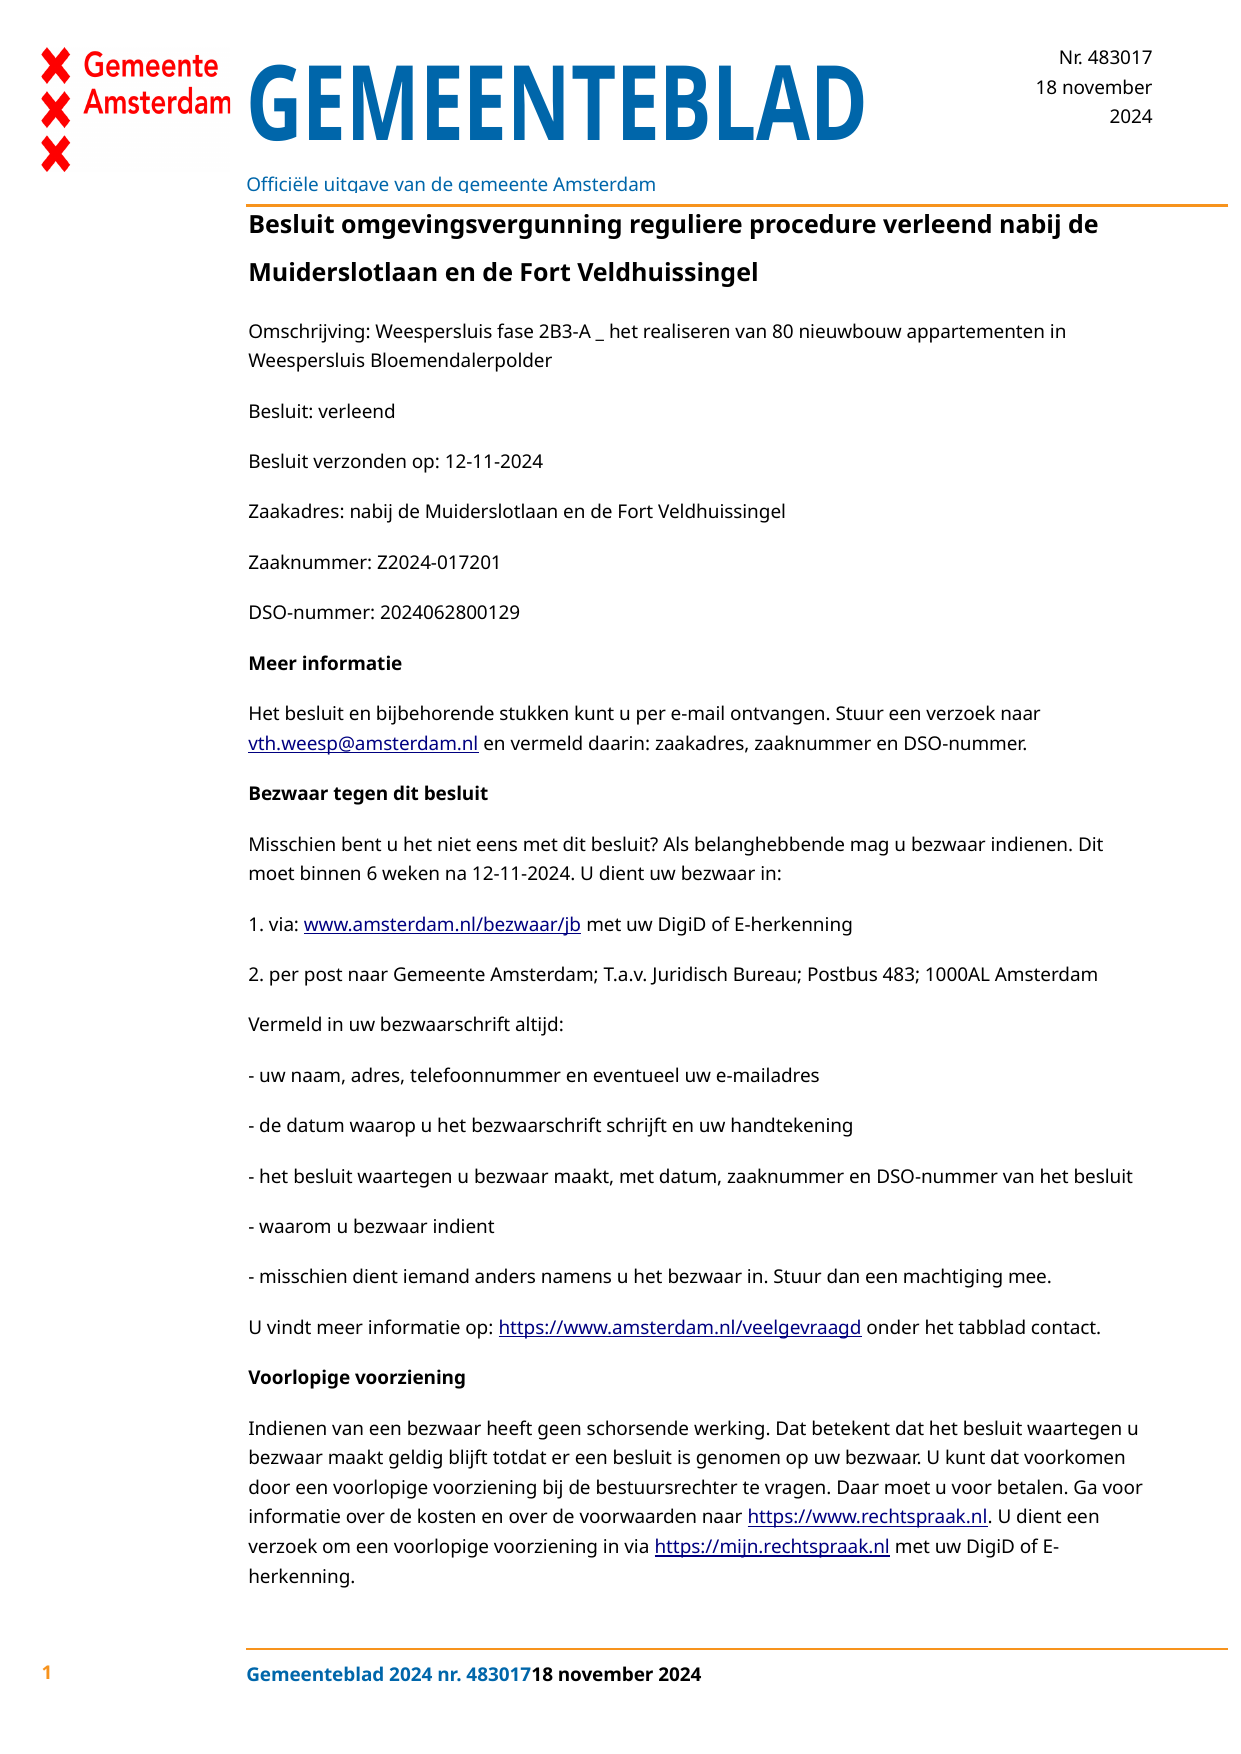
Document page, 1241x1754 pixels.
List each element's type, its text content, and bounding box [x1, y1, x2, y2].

text Vermeld in uw bezwaarschrift altijd: [248, 1012, 1152, 1037]
text - uw naam, adres, telefoonnummer en eventueel uw e-mailadres [248, 1062, 1152, 1088]
text DSO-nummer: 2024062800129 [248, 599, 1152, 625]
text Besluit: verleend [248, 398, 1152, 424]
text - waarom u bezwaar indient [248, 1213, 1152, 1239]
text Besluit verzonden op: 12-11-2024 [248, 448, 1152, 474]
text Bezwaar tegen dit besluit [248, 780, 1152, 806]
text U vindt meer informatie op: https://www.amsterdam.nl/veelgevraagd onder het tabblad contact. [248, 1314, 1152, 1340]
text Indienen van een bezwaar heeft geen schorsende werking. Dat betekent dat het besluit waartegen u bezwaar maakt geldig blijft totdat er een besluit is genomen op uw bezwaar. U kunt dat voorkomen door een voorlopige voorziening bij de bestuursrechter te vragen. Daar moet u voor betalen. Ga voor informatie over de kosten en over de voorwaarden naar https://www.rechtspraak.nl. U dient een verzoek om een voorlopige voorziening in via https://mijn.rechtspraak.nl met uw DigiD of E-herkenning. [248, 1415, 1152, 1589]
text Besluit omgevingsvergunning reguliere procedure verleend nabij de Muiderslotlaan en de Fort Veldhuissingel [248, 207, 1152, 288]
text Voorlopige voorziening [248, 1364, 1152, 1390]
text Meer informatie [248, 650, 1152, 676]
text Zaakadres: nabij de Muiderslotlaan en de Fort Veldhuissingel [248, 499, 1152, 524]
text Misschien bent u het niet eens met dit besluit? Als belanghebbende mag u bezwaar indienen. Dit moet binnen 6 weken na 12-11-2024. U dient uw bezwaar in: [248, 831, 1152, 886]
text 2. per post naar Gemeente Amsterdam; T.a.v. Juridisch Bureau; Postbus 483; 1000AL Amsterdam [248, 961, 1152, 987]
text - de datum waarop u het bezwaarschrift schrijft en uw handtekening [248, 1112, 1152, 1138]
text 1. via: www.amsterdam.nl/bezwaar/jb met uw DigiD of E-herkenning [248, 911, 1152, 937]
picture [41, 47, 231, 172]
text - het besluit waartegen u bezwaar maakt, met datum, zaaknummer en DSO-nummer van het besluit [248, 1163, 1152, 1189]
text Omschrijving: Weespersluis fase 2B3-A _ het realiseren van 80 nieuwbouw appartementen in Weespersluis Bloemendalerpolder [248, 318, 1152, 373]
text - misschien dient iemand anders namens u het bezwaar in. Stuur dan een machtiging mee. [248, 1264, 1152, 1289]
text Het besluit en bijbehorende stukken kunt u per e-mail ontvangen. Stuur een verzoek naar vth.weesp@amsterdam.nl en vermeld daarin: zaakadres, zaaknummer en DSO-nummer. [248, 700, 1152, 756]
text Zaaknummer: Z2024-017201 [248, 549, 1152, 575]
